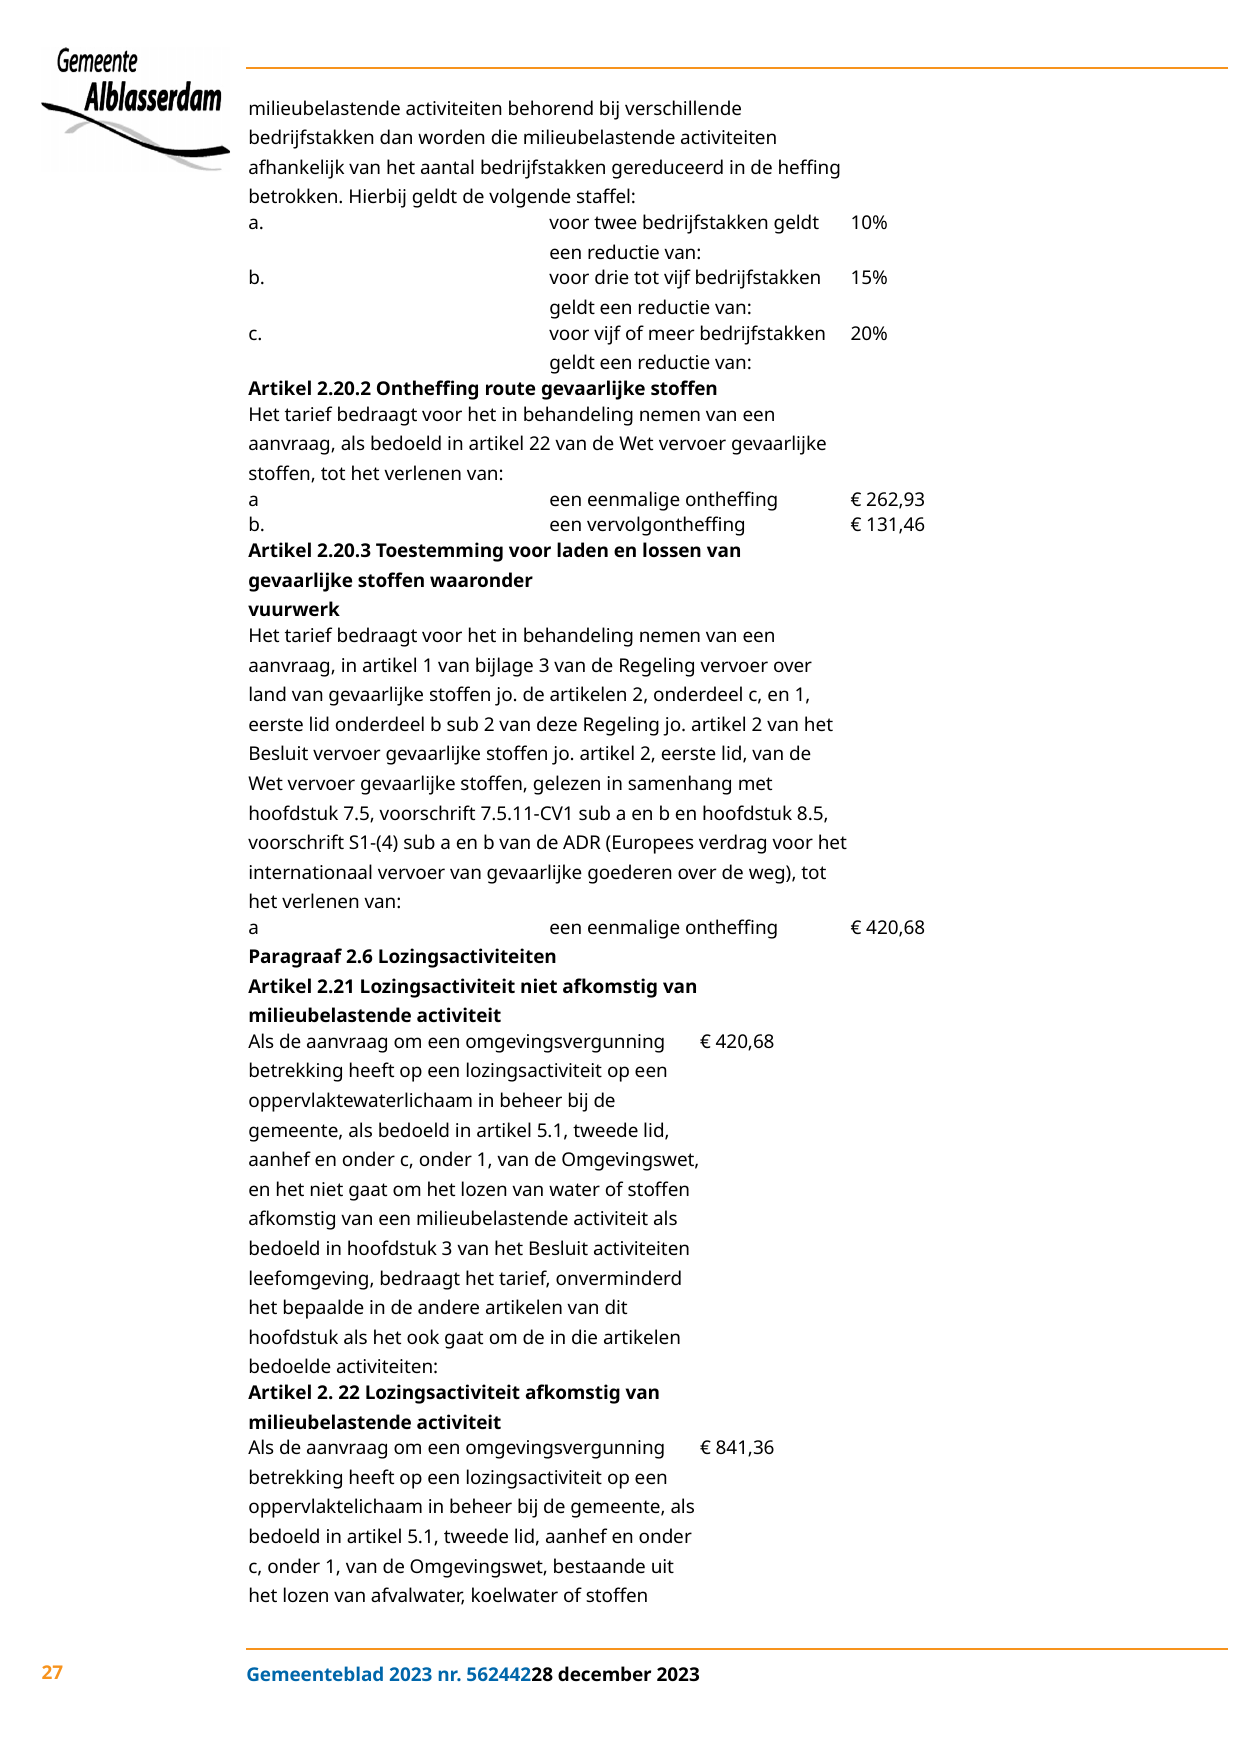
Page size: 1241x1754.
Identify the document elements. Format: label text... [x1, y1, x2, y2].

table_cell voor drie tot vijf bedrijfstakken geldt een reductie van: [549, 265, 850, 320]
table_cell [850, 95, 1152, 209]
table_cell voor twee bedrijfstakken geldt een reductie van: [549, 209, 850, 264]
table_cell 10% [850, 209, 1152, 264]
table_cell Als de aanvraag om een omgevingsvergunning betrekking heeft op een lozingsactiviteit op een oppervlaktewaterlichaam in beheer bij de gemeente, als bedoeld in artikel 5.1, tweede lid, aanhef en onder c, onder 1, van de Omgevingswet, en het niet gaat om het lozen van water of stoffen afkomstig van een milieubelastende activiteit als bedoeld in hoofdstuk 3 van het Besluit activiteiten leefomgeving, bedraagt het tarief, onverminderd het bepaalde in de andere artikelen van dit hoofdstuk als het ook gaat om de in die artikelen bedoelde activiteiten: [248, 1028, 700, 1379]
table_cell [850, 537, 1152, 622]
table_cell € 262,93 [850, 486, 1152, 512]
table_cell 15% [850, 265, 1152, 320]
text Paragraaf 2.6 Lozingsactiviteiten [248, 943, 1152, 969]
table_cell € 131,46 [850, 512, 1152, 537]
table_cell [850, 622, 1152, 914]
table_cell Het tarief bedraagt voor het in behandeling nemen van een aanvraag, in artikel 1 van bijlage 3 van de Regeling vervoer over land van gevaarlijke stoffen jo. de artikelen 2, onderdeel c, en 1, eerste lid onderdeel b sub 2 van deze Regeling jo. artikel 2 van het Besluit vervoer gevaarlijke stoffen jo. artikel 2, eerste lid, van de Wet vervoer gevaarlijke stoffen, gelezen in samenhang met hoofdstuk 7.5, voorschrift 7.5.11-CV1 sub a en b en hoofdstuk 8.5, voorschrift S1-(4) sub a en b van de ADR (Europees verdrag voor het internationaal vervoer van gevaarlijke goederen over de weg), tot het verlenen van: [248, 622, 850, 914]
table_header [700, 973, 1152, 1028]
table_cell Het tarief bedraagt voor het in behandeling nemen van een aanvraag, als bedoeld in artikel 22 van de Wet vervoer gevaarlijke stoffen, tot het verlenen van: [248, 401, 850, 486]
table_cell een eenmalige ontheffing [549, 914, 850, 940]
table_cell € 420,68 [850, 914, 1152, 940]
table_cell a. [248, 209, 549, 264]
table_cell [850, 401, 1152, 486]
table_cell a [248, 486, 549, 512]
table_cell een vervolgontheffing [549, 512, 850, 537]
table_cell Artikel 2.20.2 Ontheffing route gevaarlijke stoffen [248, 375, 850, 401]
table_header Artikel 2.21 Lozingsactiviteit niet afkomstig van milieubelastende activiteit [248, 973, 700, 1028]
table_cell b. [248, 265, 549, 320]
picture [41, 47, 231, 172]
table_cell [850, 375, 1152, 401]
table_cell b. [248, 512, 549, 537]
table_cell Artikel 2.20.3 Toestemming voor laden en lossen van gevaarlijke stoffen waaronder vuurwerk [248, 537, 850, 622]
table_cell milieubelastende activiteiten behorend bij verschillende bedrijfstakken dan worden die milieubelastende activiteiten afhankelijk van het aantal bedrijfstakken gereduceerd in de heffing betrokken. Hierbij geldt de volgende staffel: [248, 95, 850, 209]
table_cell [700, 1379, 1152, 1434]
table_cell Artikel 2. 22 Lozingsactiviteit afkomstig van milieubelastende activiteit [248, 1379, 700, 1434]
table_cell 20% [850, 320, 1152, 375]
table_cell een eenmalige ontheffing [549, 486, 850, 512]
table_cell Als de aanvraag om een omgevingsvergunning betrekking heeft op een lozingsactiviteit op een oppervlaktelichaam in beheer bij de gemeente, als bedoeld in artikel 5.1, tweede lid, aanhef en onder c, onder 1, van de Omgevingswet, bestaande uit het lozen van afvalwater, koelwater of stoffen [248, 1435, 700, 1608]
table_cell € 841,36 [700, 1435, 1152, 1608]
table_cell voor vijf of meer bedrijfstakken geldt een reductie van: [549, 320, 850, 375]
table_cell € 420,68 [700, 1028, 1152, 1379]
table_cell a [248, 914, 549, 940]
table_cell c. [248, 320, 549, 375]
